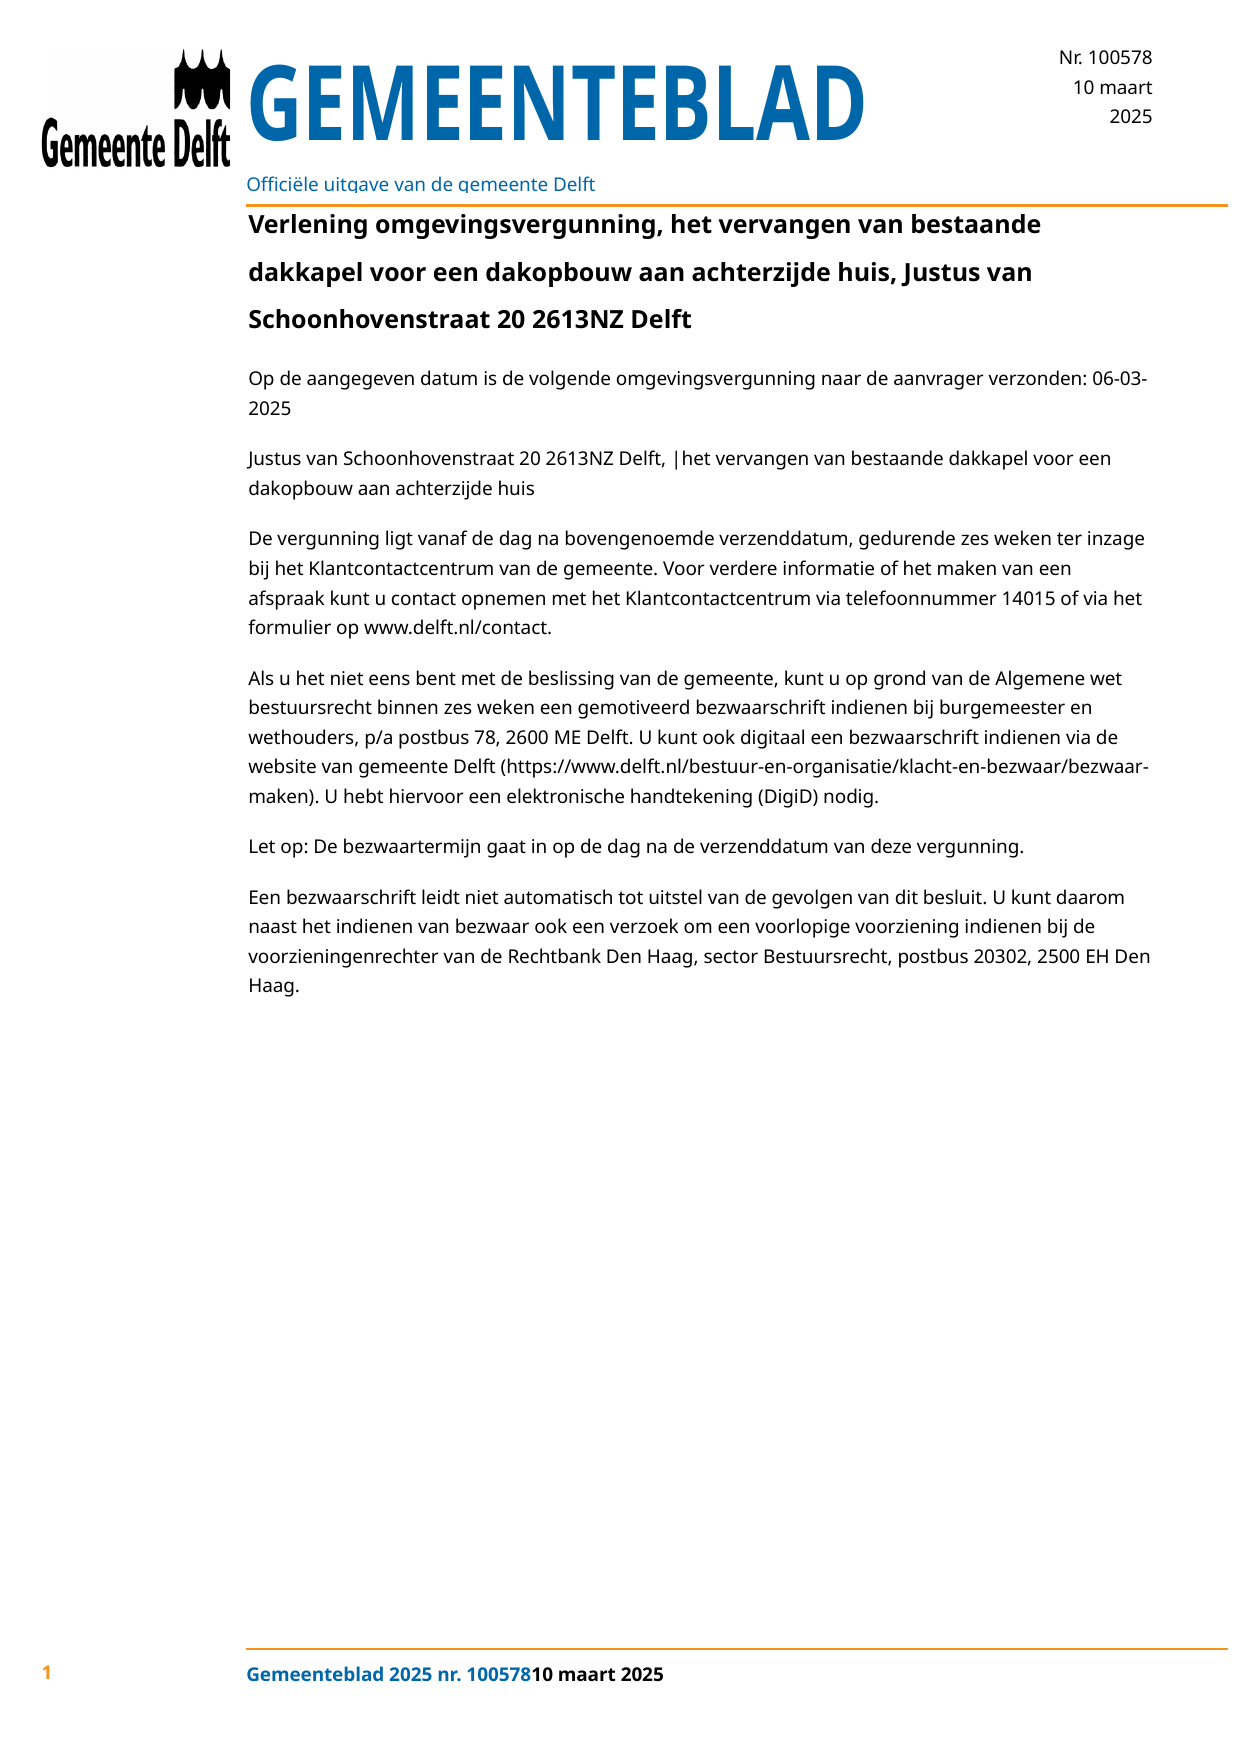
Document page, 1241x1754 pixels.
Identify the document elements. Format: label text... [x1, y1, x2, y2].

text Justus van Schoonhovenstraat 20 2613NZ Delft, |het vervangen van bestaande dakkapel voor een dakopbouw aan achterzijde huis [248, 446, 1152, 501]
picture [41, 47, 231, 172]
text Een bezwaarschrift leidt niet automatisch tot uitstel van de gevolgen van dit besluit. U kunt daarom naast het indienen van bezwaar ook een verzoek om een voorlopige voorziening indienen bij de voorzieningenrechter van de Rechtbank Den Haag, sector Bestuursrecht, postbus 20302, 2500 EH Den Haag. [248, 884, 1152, 998]
text Let op: De bezwaartermijn gaat in op de dag na de verzenddatum van deze vergunning. [248, 833, 1152, 859]
text Verlening omgevingsvergunning, het vervangen van bestaande dakkapel voor een dakopbouw aan achterzijde huis, Justus van Schoonhovenstraat 20 2613NZ Delft [248, 207, 1152, 336]
text Op de aangegeven datum is de volgende omgevingsvergunning naar de aanvrager verzonden: 06-03-2025 [248, 366, 1152, 421]
text Als u het niet eens bent met de beslissing van de gemeente, kunt u op grond van de Algemene wet bestuursrecht binnen zes weken een gemotiveerd bezwaarschrift indienen bij burgemeester en wethouders, p/a postbus 78, 2600 ME Delft. U kunt ook digitaal een bezwaarschrift indienen via de website van gemeente Delft (https://www.delft.nl/bestuur-en-organisatie/klacht-en-bezwaar/bezwaar-maken). U hebt hiervoor een elektronische handtekening (DigiD) nodig. [248, 665, 1152, 809]
text De vergunning ligt vanaf de dag na bovengenoemde verzenddatum, gedurende zes weken ter inzage bij het Klantcontactcentrum van de gemeente. Voor verdere informatie of het maken van een afspraak kunt u contact opnemen met het Klantcontactcentrum via telefoonnummer 14015 of via het formulier op www.delft.nl/contact. [248, 526, 1152, 640]
